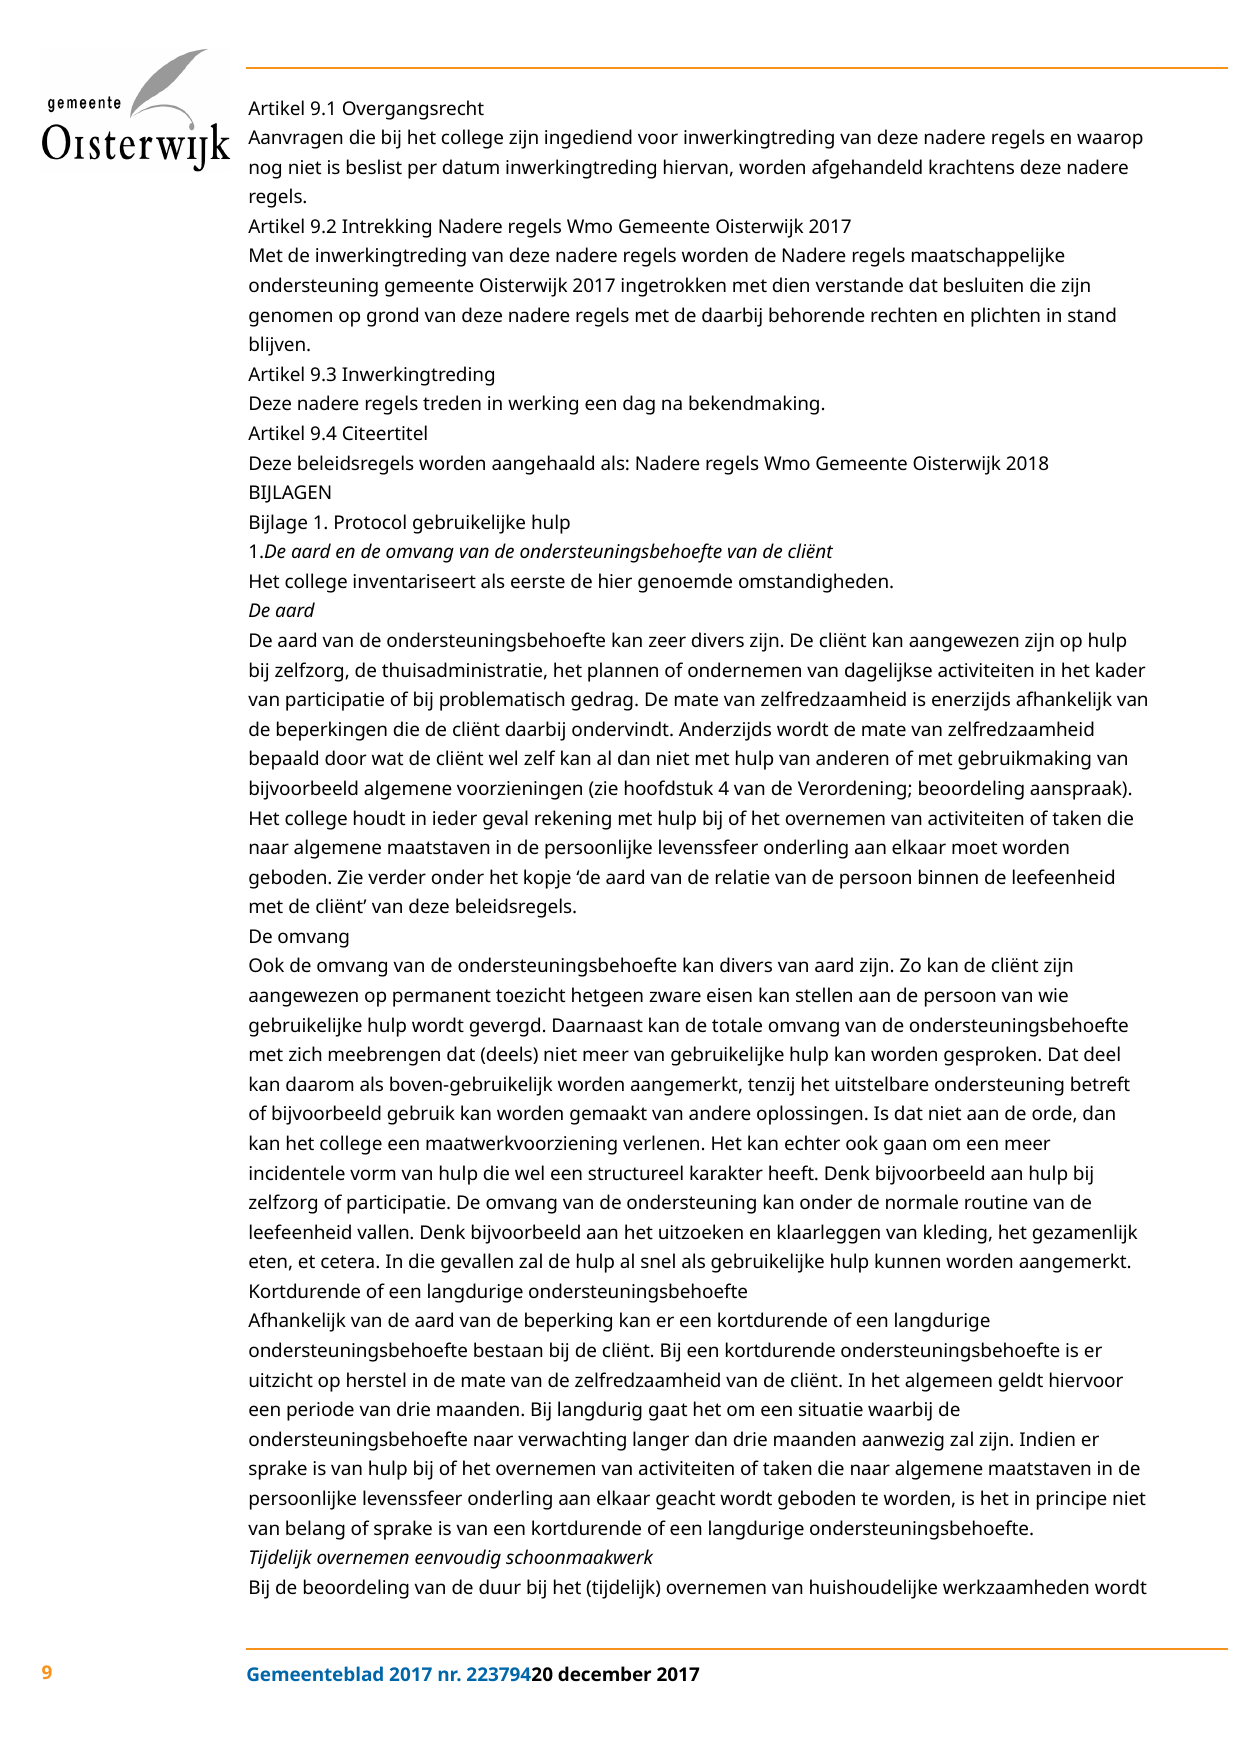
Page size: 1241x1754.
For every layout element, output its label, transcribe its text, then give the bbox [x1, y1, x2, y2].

text Het college inventariseert als eerste de hier genoemde omstandigheden. [248, 568, 1152, 594]
text Met de inwerkingtreding van deze nadere regels worden de Nadere regels maatschappelijke ondersteuning gemeente Oisterwijk 2017 ingetrokken met dien verstande dat besluiten die zijn genomen op grond van deze nadere regels met de daarbij behorende rechten en plichten in stand blijven. [248, 243, 1152, 357]
text Deze nadere regels treden in werking een dag na bekendmaking. [248, 391, 1152, 416]
text De aard van de ondersteuningsbehoefte kan zeer divers zijn. De cliënt kan aangewezen zijn op hulp bij zelfzorg, de thuisadministratie, het plannen of ondernemen van dagelijkse activiteiten in het kader van participatie of bij problematisch gedrag. De mate van zelfredzaamheid is enerzijds afhankelijk van de beperkingen die de cliënt daarbij ondervindt. Anderzijds wordt de mate van zelfredzaamheid bepaald door wat de cliënt wel zelf kan al dan niet met hulp van anderen of met gebruikmaking van bijvoorbeeld algemene voorzieningen (zie hoofdstuk 4 van de Verordening; beoordeling aanspraak). Het college houdt in ieder geval rekening met hulp bij of het overnemen van activiteiten of taken die naar algemene maatstaven in de persoonlijke levenssfeer onderling aan elkaar moet worden geboden. Zie verder onder het kopje ‘de aard van de relatie van de persoon binnen de leefeenheid met de cliënt’ van deze beleidsregels. [248, 627, 1152, 919]
text BIJLAGEN [248, 479, 1152, 505]
text 1.De aard en de omvang van de ondersteuningsbehoefte van de cliënt [248, 538, 1152, 564]
picture [41, 47, 231, 172]
text Bijlage 1. Protocol gebruikelijke hulp [248, 509, 1152, 535]
text Tijdelijk overnemen eenvoudig schoonmaakwerk [248, 1544, 1152, 1570]
text De omvang [248, 923, 1152, 949]
text Artikel 9.1 Overgangsrecht [248, 95, 1152, 121]
text Bij de beoordeling van de duur bij het (tijdelijk) overnemen van huishoudelijke werkzaamheden wordt [248, 1574, 1152, 1600]
text Deze beleidsregels worden aangehaald als: Nadere regels Wmo Gemeente Oisterwijk 2018 [248, 450, 1152, 476]
text Ook de omvang van de ondersteuningsbehoefte kan divers van aard zijn. Zo kan de cliënt zijn aangewezen op permanent toezicht hetgeen zware eisen kan stellen aan de persoon van wie gebruikelijke hulp wordt gevergd. Daarnaast kan de totale omvang van de ondersteuningsbehoefte met zich meebrengen dat (deels) niet meer van gebruikelijke hulp kan worden gesproken. Dat deel kan daarom als boven-gebruikelijk worden aangemerkt, tenzij het uitstelbare ondersteuning betreft of bijvoorbeeld gebruik kan worden gemaakt van andere oplossingen. Is dat niet aan de orde, dan kan het college een maatwerkvoorziening verlenen. Het kan echter ook gaan om een meer incidentele vorm van hulp die wel een structureel karakter heeft. Denk bijvoorbeeld aan hulp bij zelfzorg of participatie. De omvang van de ondersteuning kan onder de normale routine van de leefeenheid vallen. Denk bijvoorbeeld aan het uitzoeken en klaarleggen van kleding, het gezamenlijk eten, et cetera. In die gevallen zal de hulp al snel als gebruikelijke hulp kunnen worden aangemerkt. [248, 953, 1152, 1274]
text Artikel 9.2 Intrekking Nadere regels Wmo Gemeente Oisterwijk 2017 [248, 213, 1152, 239]
text De aard [248, 598, 1152, 623]
text Artikel 9.4 Citeertitel [248, 420, 1152, 446]
text Kortdurende of een langdurige ondersteuningsbehoefte [248, 1278, 1152, 1304]
text Artikel 9.3 Inwerkingtreding [248, 361, 1152, 387]
text Afhankelijk van de aard van de beperking kan er een kortdurende of een langdurige ondersteuningsbehoefte bestaan bij de cliënt. Bij een kortdurende ondersteuningsbehoefte is er uitzicht op herstel in de mate van de zelfredzaamheid van de cliënt. In het algemeen geldt hiervoor een periode van drie maanden. Bij langdurig gaat het om een situatie waarbij de ondersteuningsbehoefte naar verwachting langer dan drie maanden aanwezig zal zijn. Indien er sprake is van hulp bij of het overnemen van activiteiten of taken die naar algemene maatstaven in de persoonlijke levenssfeer onderling aan elkaar geacht wordt geboden te worden, is het in principe niet van belang of sprake is van een kortdurende of een langdurige ondersteuningsbehoefte. [248, 1308, 1152, 1541]
text Aanvragen die bij het college zijn ingediend voor inwerkingtreding van deze nadere regels en waarop nog niet is beslist per datum inwerkingtreding hiervan, worden afgehandeld krachtens deze nadere regels. [248, 124, 1152, 209]
